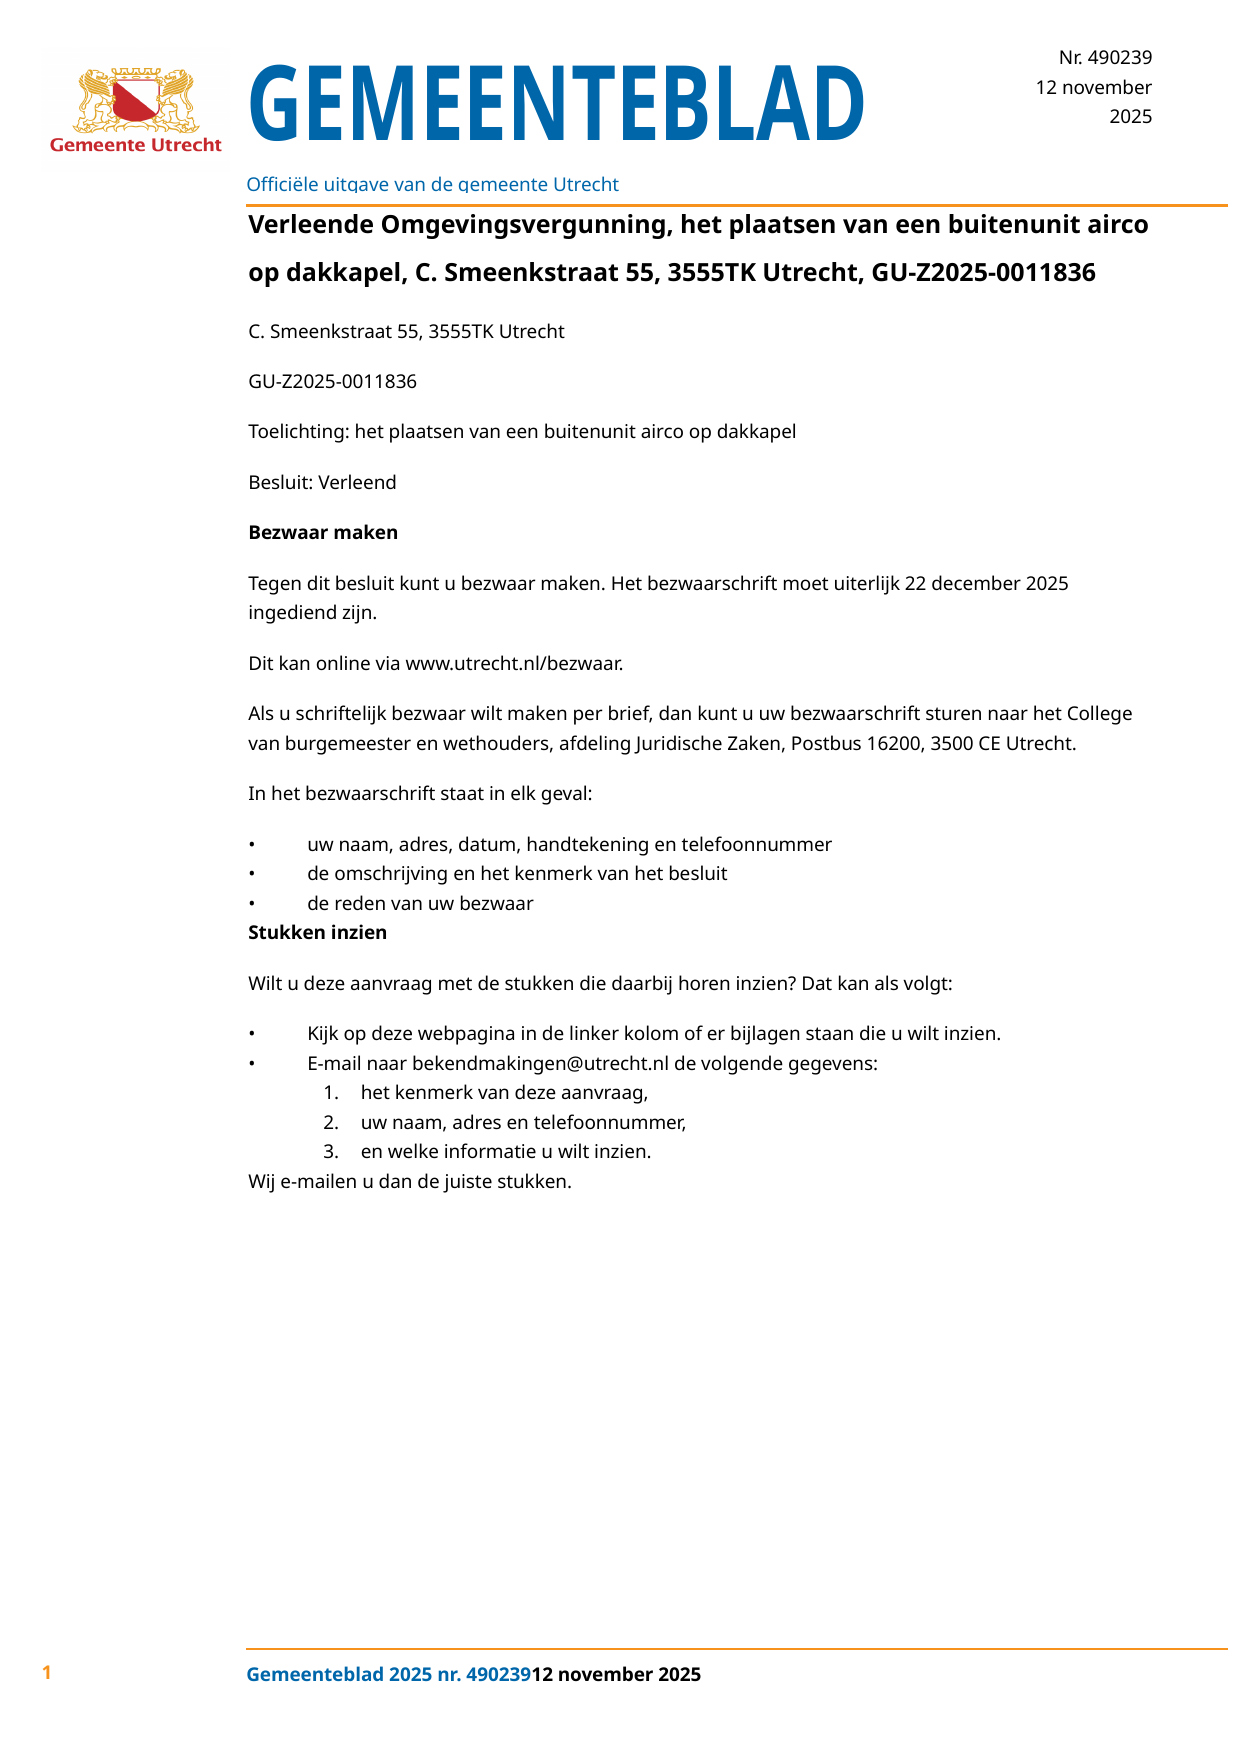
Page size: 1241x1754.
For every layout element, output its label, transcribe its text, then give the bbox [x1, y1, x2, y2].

picture [41, 47, 231, 172]
list de omschrijving en het kenmerk van het besluit [248, 860, 1152, 886]
list de reden van uw bezwaar [248, 890, 1152, 916]
text Bezwaar maken [248, 519, 1152, 545]
text Tegen dit besluit kunt u bezwaar maken. Het bezwaarschrift moet uiterlijk 22 december 2025 ingediend zijn. [248, 570, 1152, 625]
text Dit kan online via www.utrecht.nl/bezwaar. [248, 650, 1152, 676]
list het kenmerk van deze aanvraag, [323, 1079, 1152, 1105]
list en welke informatie u wilt inzien. [323, 1139, 1152, 1164]
list Kijk op deze webpagina in de linker kolom of er bijlagen staan die u wilt inzien. [248, 1020, 1152, 1046]
text Als u schriftelijk bezwaar wilt maken per brief, dan kunt u uw bezwaarschrift sturen naar het College van burgemeester en wethouders, afdeling Juridische Zaken, Postbus 16200, 3500 CE Utrecht. [248, 700, 1152, 756]
text In het bezwaarschrift staat in elk geval: [248, 780, 1152, 806]
list uw naam, adres, datum, handtekening en telefoonnummer [248, 831, 1152, 857]
text Wilt u deze aanvraag met de stukken die daarbij horen inzien? Dat kan als volgt: [248, 970, 1152, 996]
text C. Smeenkstraat 55, 3555TK Utrecht [248, 318, 1152, 344]
text Wij e-mailen u dan de juiste stukken. [248, 1168, 1152, 1194]
text Stukken inzien [248, 919, 1152, 945]
list E-mail naar bekendmakingen@utrecht.nl de volgende gegevens: [248, 1050, 1152, 1076]
text Toelichting: het plaatsen van een buitenunit airco op dakkapel [248, 419, 1152, 444]
list uw naam, adres en telefoonnummer, [323, 1109, 1152, 1135]
text Verleende Omgevingsvergunning, het plaatsen van een buitenunit airco op dakkapel, C. Smeenkstraat 55, 3555TK Utrecht, GU-Z2025-0011836 [248, 207, 1152, 288]
text Besluit: Verleend [248, 469, 1152, 495]
text GU-Z2025-0011836 [248, 368, 1152, 394]
